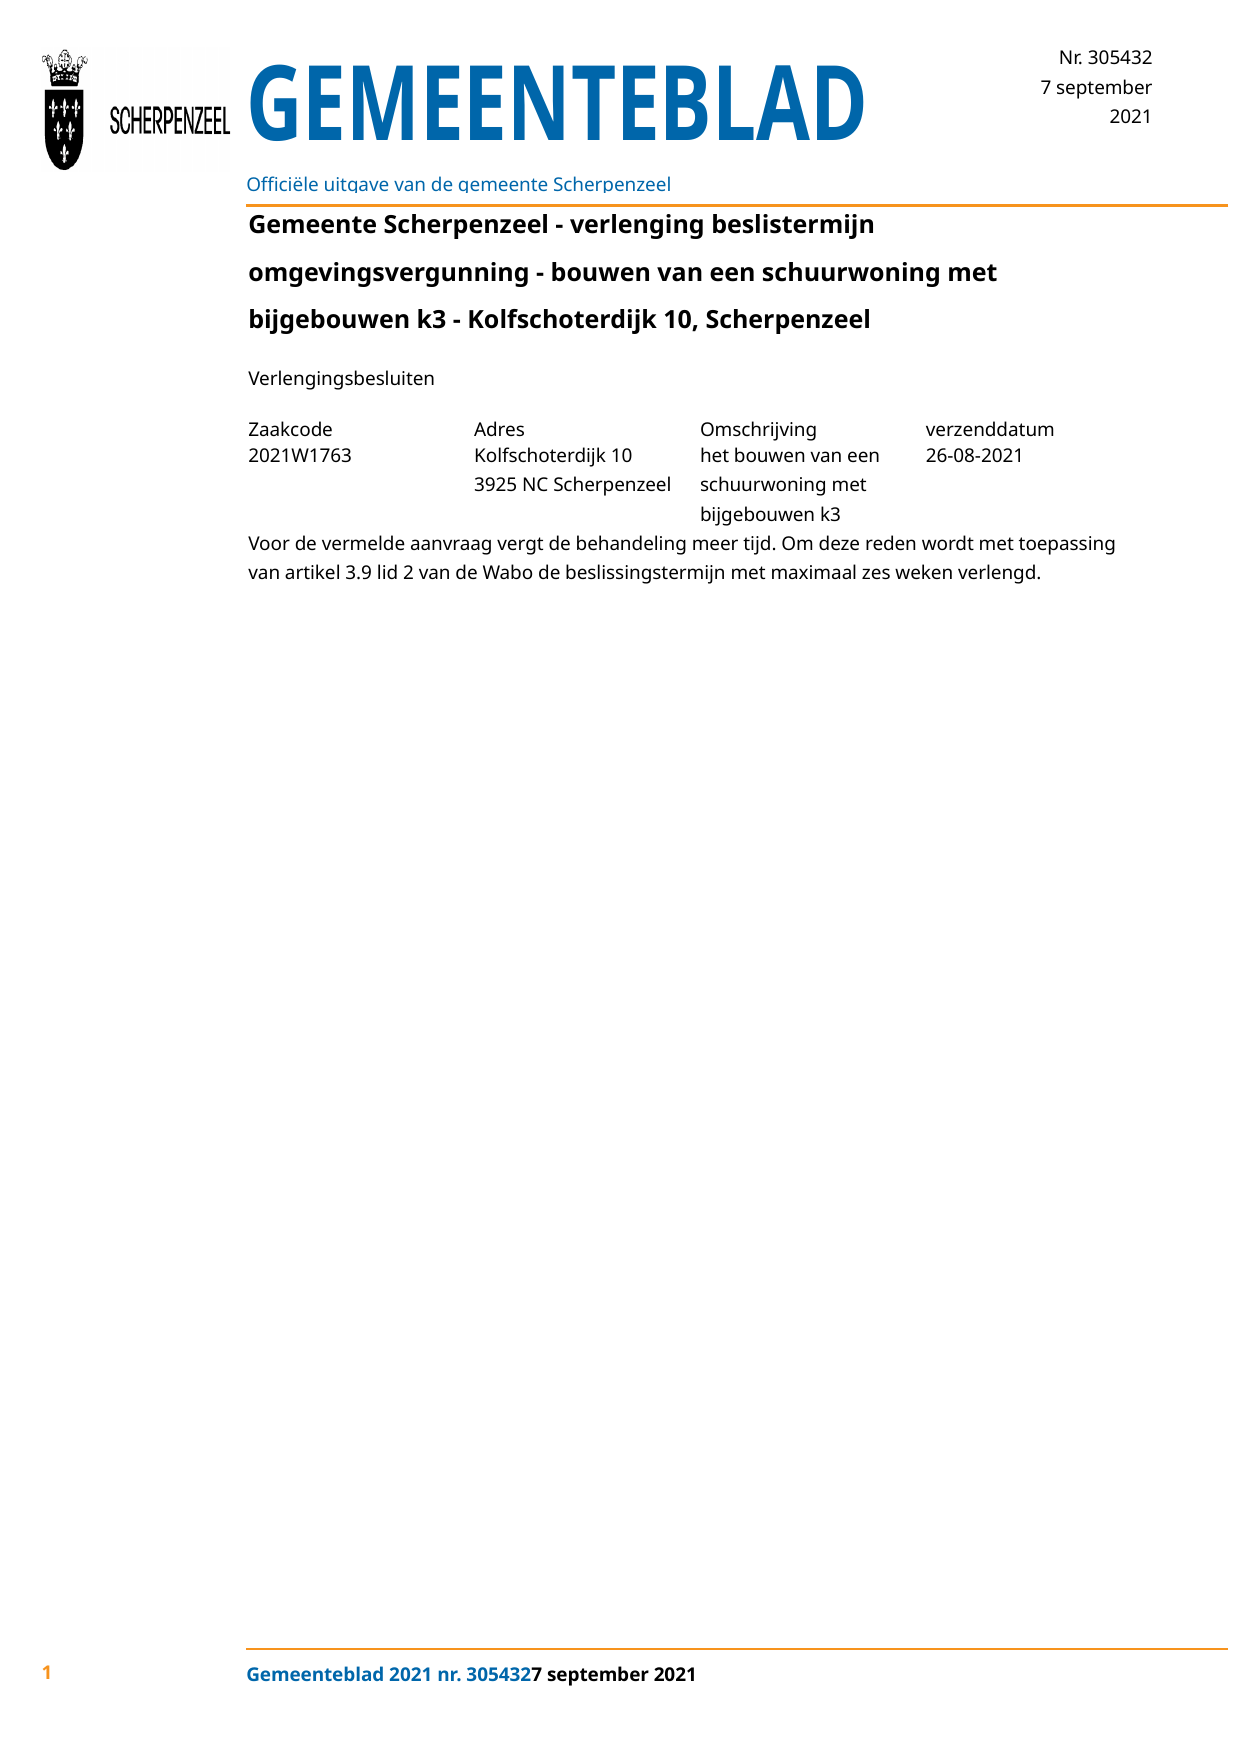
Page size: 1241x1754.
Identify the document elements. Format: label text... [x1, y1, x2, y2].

table_header Adres [474, 416, 700, 442]
table_cell het bouwen van een schuurwoning met bijgebouwen k3 [700, 442, 926, 527]
table_header Omschrijving [700, 416, 926, 442]
picture [41, 47, 231, 172]
table_header verzenddatum [926, 416, 1152, 442]
table_header Zaakcode [248, 416, 474, 442]
text Gemeente Scherpenzeel - verlenging beslistermijn omgevingsvergunning - bouwen van een schuurwoning met bijgebouwen k3 - Kolfschoterdijk 10, Scherpenzeel [248, 207, 1152, 336]
table_cell Kolfschoterdijk 10 3925 NC Scherpenzeel [474, 442, 700, 527]
table_cell 2021W1763 [248, 442, 474, 527]
text Verlengingsbesluiten [248, 366, 1152, 391]
text Voor de vermelde aanvraag vergt de behandeling meer tijd. Om deze reden wordt met toepassing van artikel 3.9 lid 2 van de Wabo de beslissingstermijn met maximaal zes weken verlengd. [248, 530, 1152, 585]
table_cell 26-08-2021 [926, 442, 1152, 527]
